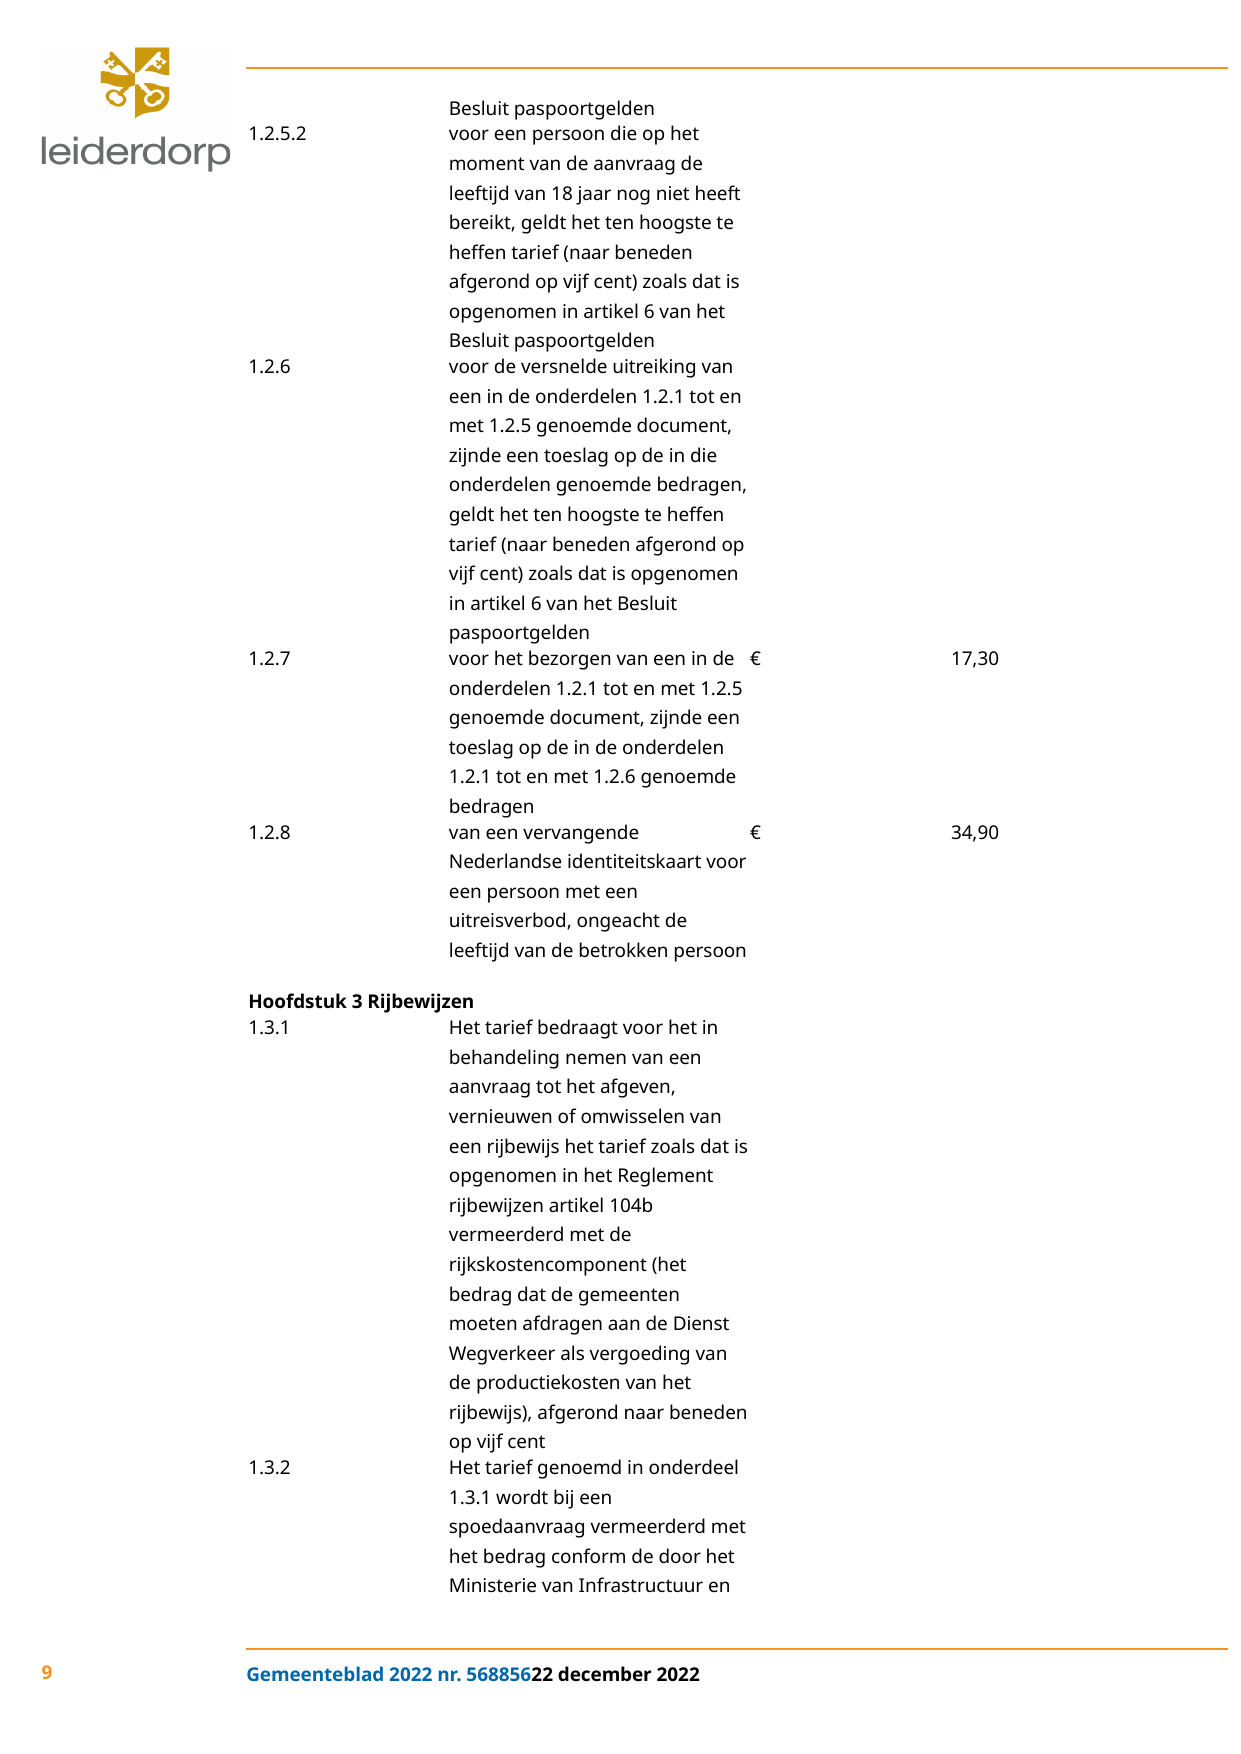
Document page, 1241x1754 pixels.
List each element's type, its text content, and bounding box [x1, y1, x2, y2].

table_cell [750, 121, 951, 353]
table_cell [951, 121, 1152, 353]
table_cell 17,30 [951, 645, 1152, 819]
table_cell [951, 1015, 1152, 1454]
table_cell voor het bezorgen van een in de onderdelen 1.2.1 tot en met 1.2.5 genoemde document, zijnde een toeslag op de in de onderdelen 1.2.1 tot en met 1.2.6 genoemde bedragen [449, 645, 750, 819]
table_cell [449, 963, 750, 989]
table_cell 1.2.6 [248, 353, 449, 645]
table_cell [951, 989, 1152, 1014]
table_cell € [750, 819, 951, 963]
table_cell Het tarief bedraagt voor het in behandeling nemen van een aanvraag tot het afgeven, vernieuwen of omwisselen van een rijbewijs het tarief zoals dat is opgenomen in het Reglement rijbewijzen artikel 104b vermeerderd met de rijkskostencomponent (het bedrag dat de gemeenten moeten afdragen aan de Dienst Wegverkeer als vergoeding van de productiekosten van het rijbewijs), afgerond naar beneden op vijf cent [449, 1015, 750, 1454]
table_cell 1.2.8 [248, 819, 449, 963]
table_cell [750, 1015, 951, 1454]
table_cell [951, 1454, 1152, 1598]
table_cell [248, 95, 449, 121]
table_cell Hoofdstuk 3 Rijbewijzen [248, 989, 750, 1014]
table_cell voor een persoon die op het moment van de aanvraag de leeftijd van 18 jaar nog niet heeft bereikt, geldt het ten hoogste te heffen tarief (naar beneden afgerond op vijf cent) zoals dat is opgenomen in artikel 6 van het Besluit paspoortgelden [449, 121, 750, 353]
table_cell 1.3.1 [248, 1015, 449, 1454]
table_cell [750, 963, 951, 989]
table_cell Het tarief genoemd in onderdeel 1.3.1 wordt bij een spoedaanvraag vermeerderd met het bedrag conform de door het Ministerie van Infrastructuur en [449, 1454, 750, 1598]
table_cell 1.2.7 [248, 645, 449, 819]
table_cell Besluit paspoortgelden [449, 95, 750, 121]
table_cell [951, 353, 1152, 645]
table_cell [750, 989, 951, 1014]
table_cell 1.2.5.2 [248, 121, 449, 353]
picture [41, 47, 231, 172]
table_cell van een vervangende Nederlandse identiteitskaart voor een persoon met een uitreisverbod, ongeacht de leeftijd van de betrokken persoon [449, 819, 750, 963]
table_cell € [750, 645, 951, 819]
table_cell [750, 1454, 951, 1598]
table_cell [951, 963, 1152, 989]
table_cell [750, 95, 951, 121]
table_cell 1.3.2 [248, 1454, 449, 1598]
table_cell [750, 353, 951, 645]
table_cell voor de versnelde uitreiking van een in de onderdelen 1.2.1 tot en met 1.2.5 genoemde document, zijnde een toeslag op de in die onderdelen genoemde bedragen, geldt het ten hoogste te heffen tarief (naar beneden afgerond op vijf cent) zoals dat is opgenomen in artikel 6 van het Besluit paspoortgelden [449, 353, 750, 645]
table_cell 34,90 [951, 819, 1152, 963]
table_cell [951, 95, 1152, 121]
table_cell [248, 963, 449, 989]
